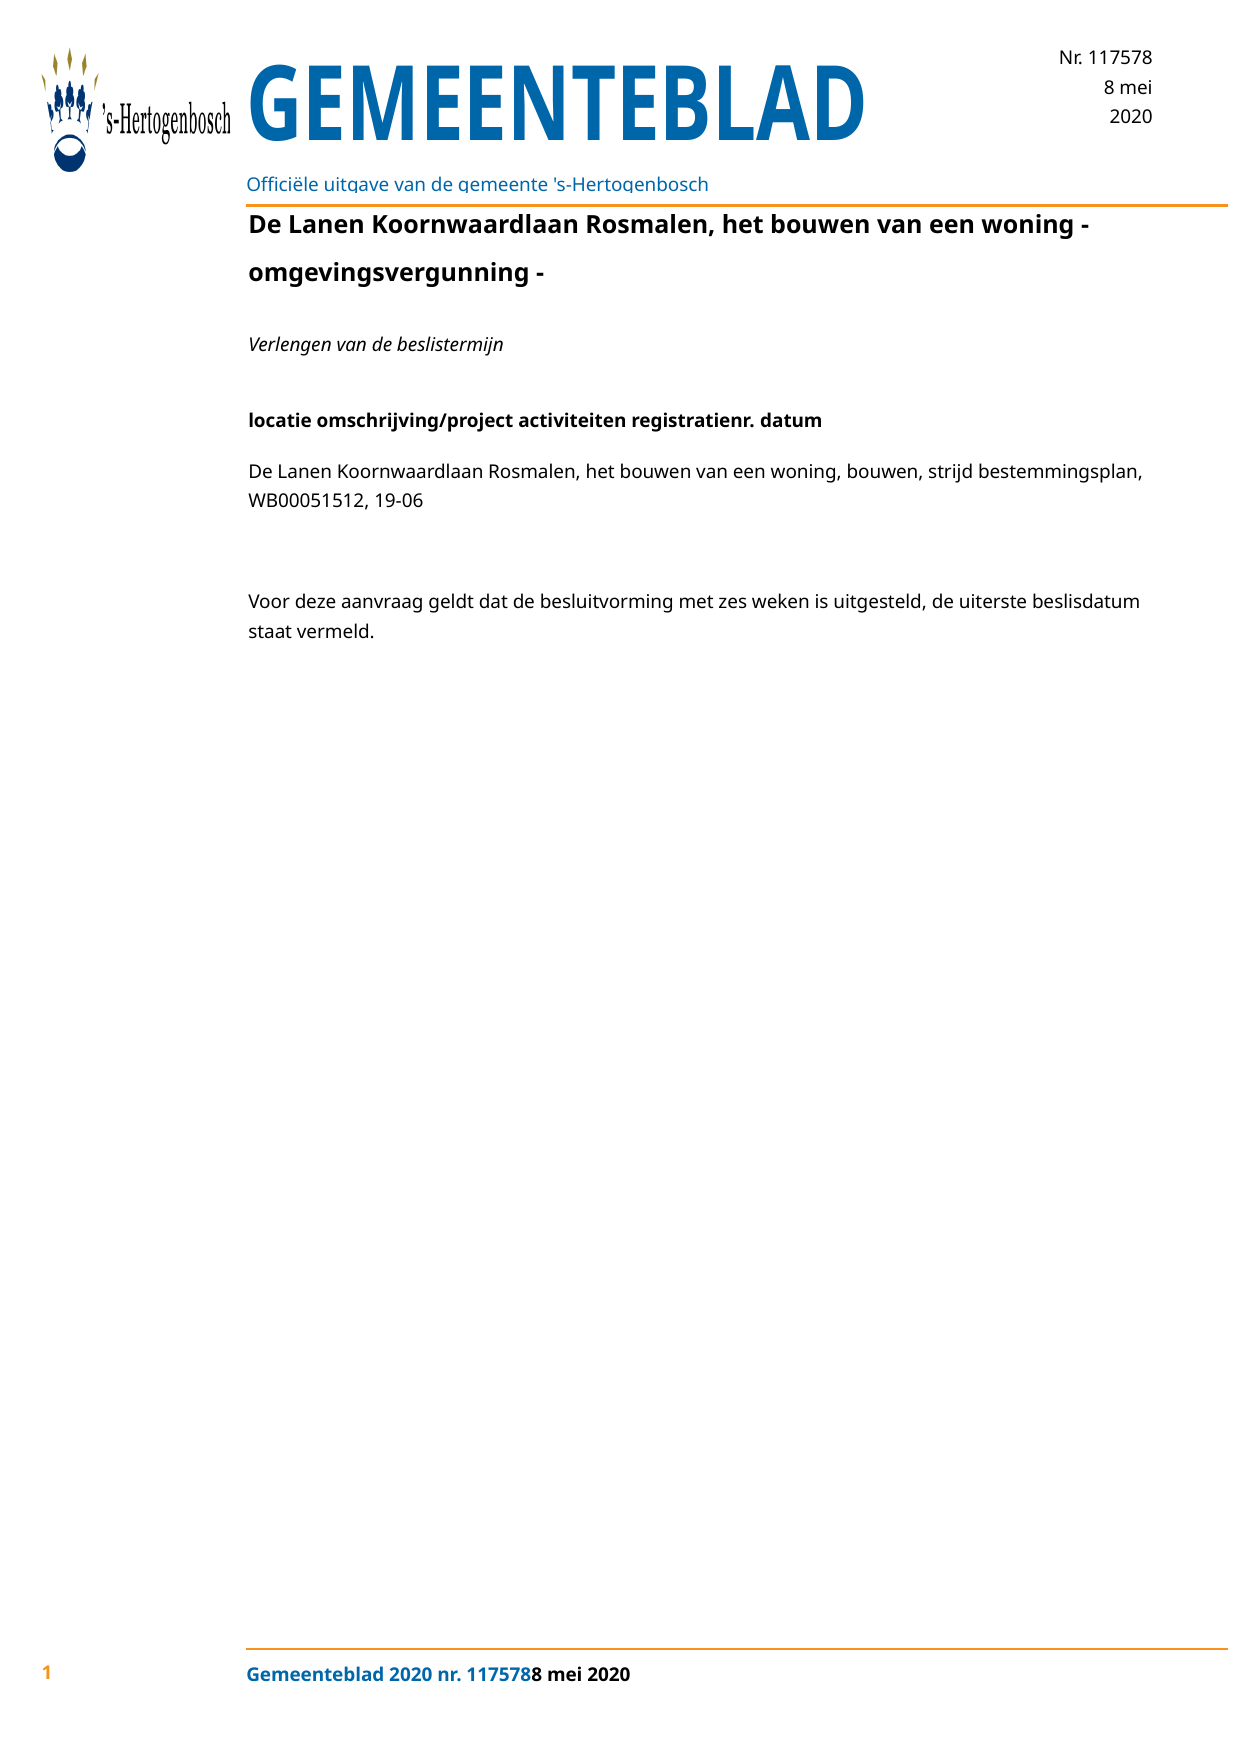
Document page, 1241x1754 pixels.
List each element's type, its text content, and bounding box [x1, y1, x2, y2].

text Voor deze aanvraag geldt dat de besluitvorming met zes weken is uitgesteld, de uiterste beslisdatum staat vermeld. [248, 588, 1152, 644]
text Verlengen van de beslistermijn [248, 331, 1152, 357]
text locatie omschrijving/project activiteiten registratienr. datum [248, 408, 1152, 433]
text De Lanen Koornwaardlaan Rosmalen, het bouwen van een woning - omgevingsvergunning - [248, 207, 1152, 288]
picture [41, 47, 231, 172]
text De Lanen Koornwaardlaan Rosmalen, het bouwen van een woning, bouwen, strijd bestemmingsplan, WB00051512, 19-06 [248, 458, 1152, 513]
